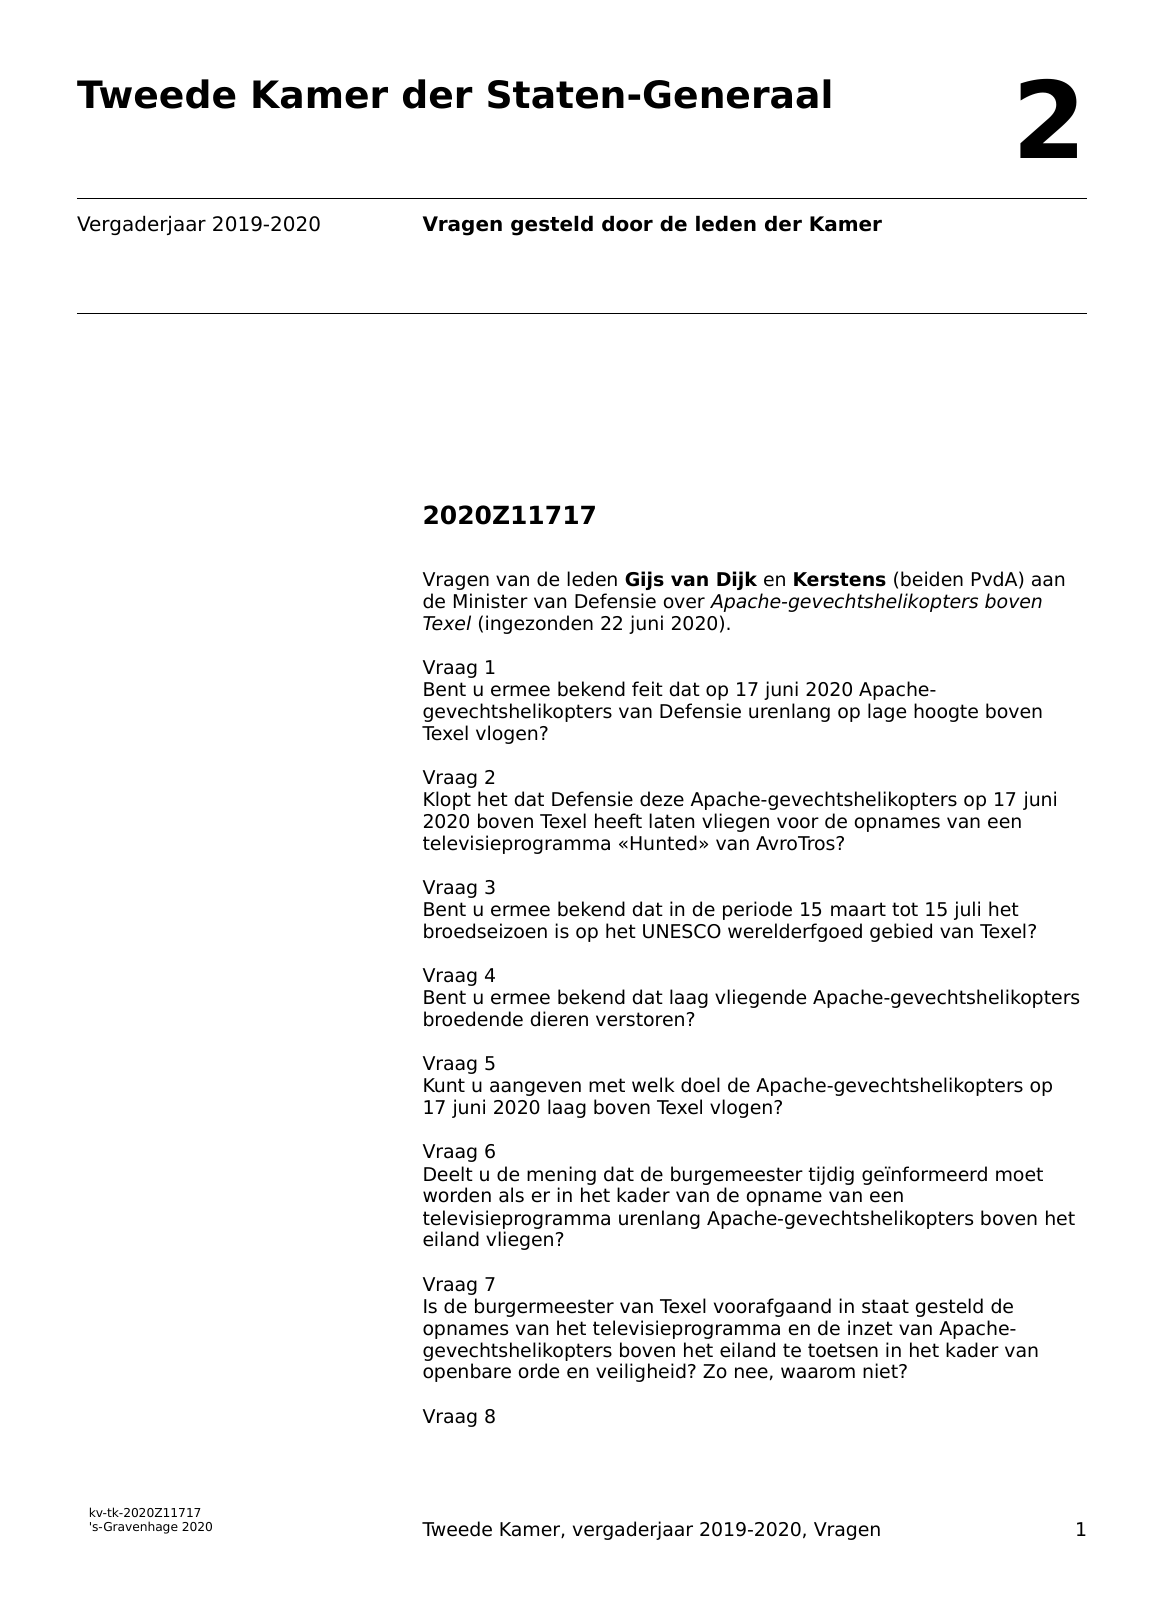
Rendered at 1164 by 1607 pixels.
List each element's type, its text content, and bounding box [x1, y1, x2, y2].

table_cell Vergaderjaar 2019-2020 [77, 199, 422, 313]
text Vraag 8 [422, 1406, 1087, 1428]
text Vraag 6 [422, 1141, 1087, 1163]
text Vraag 4 [422, 965, 1087, 987]
text Bent u ermee bekend dat in de periode 15 maart tot 15 juli het broedseizoen is op het UNESCO werelderfgoed gebied van Texel? [422, 899, 1087, 943]
text Bent u ermee bekend dat laag vliegende Apache-gevechtshelikopters broedende dieren verstoren? [422, 987, 1087, 1031]
table_header Tweede Kamer der Staten-Generaal [77, 59, 886, 198]
text Vraag 1 [422, 657, 1087, 679]
text Vragen van de leden Gijs van Dijk en Kerstens (beiden PvdA) aan de Minister van Defensie over Apache-gevechtshelikopters boven Texel (ingezonden 22 juni 2020). [422, 569, 1087, 635]
text Deelt u de mening dat de burgemeester tijdig geïnformeerd moet worden als er in het kader van de opname van een televisieprogramma urenlang Apache-gevechtshelikopters boven het eiland vliegen? [422, 1163, 1087, 1251]
text Kunt u aangeven met welk doel de Apache-gevechtshelikopters op 17 juni 2020 laag boven Texel vlogen? [422, 1075, 1087, 1119]
text Vraag 7 [422, 1273, 1087, 1296]
table_header 2 [886, 59, 1087, 198]
text Bent u ermee bekend feit dat op 17 juni 2020 Apache-gevechtshelikopters van Defensie urenlang op lage hoogte boven Texel vlogen? [422, 679, 1087, 745]
text Vraag 2 [422, 767, 1087, 789]
text Is de burgermeester van Texel voorafgaand in staat gesteld de opnames van het televisieprogramma en de inzet van Apache-gevechtshelikopters boven het eiland te toetsen in het kader van openbare orde en veiligheid? Zo nee, waarom niet? [422, 1296, 1087, 1383]
text Vraag 3 [422, 877, 1087, 899]
text Klopt het dat Defensie deze Apache-gevechtshelikopters op 17 juni 2020 boven Texel heeft laten vliegen voor de opnames van een televisieprogramma «Hunted» van AvroTros? [422, 789, 1087, 855]
text 's-Gravenhage 2020 [88, 1520, 323, 1534]
text kv-tk-2020Z11717 [88, 1506, 323, 1520]
text Vraag 5 [422, 1053, 1087, 1075]
table_cell Vragen gesteld door de leden der Kamer [422, 199, 1087, 313]
text 2020Z11717 [422, 501, 1087, 531]
